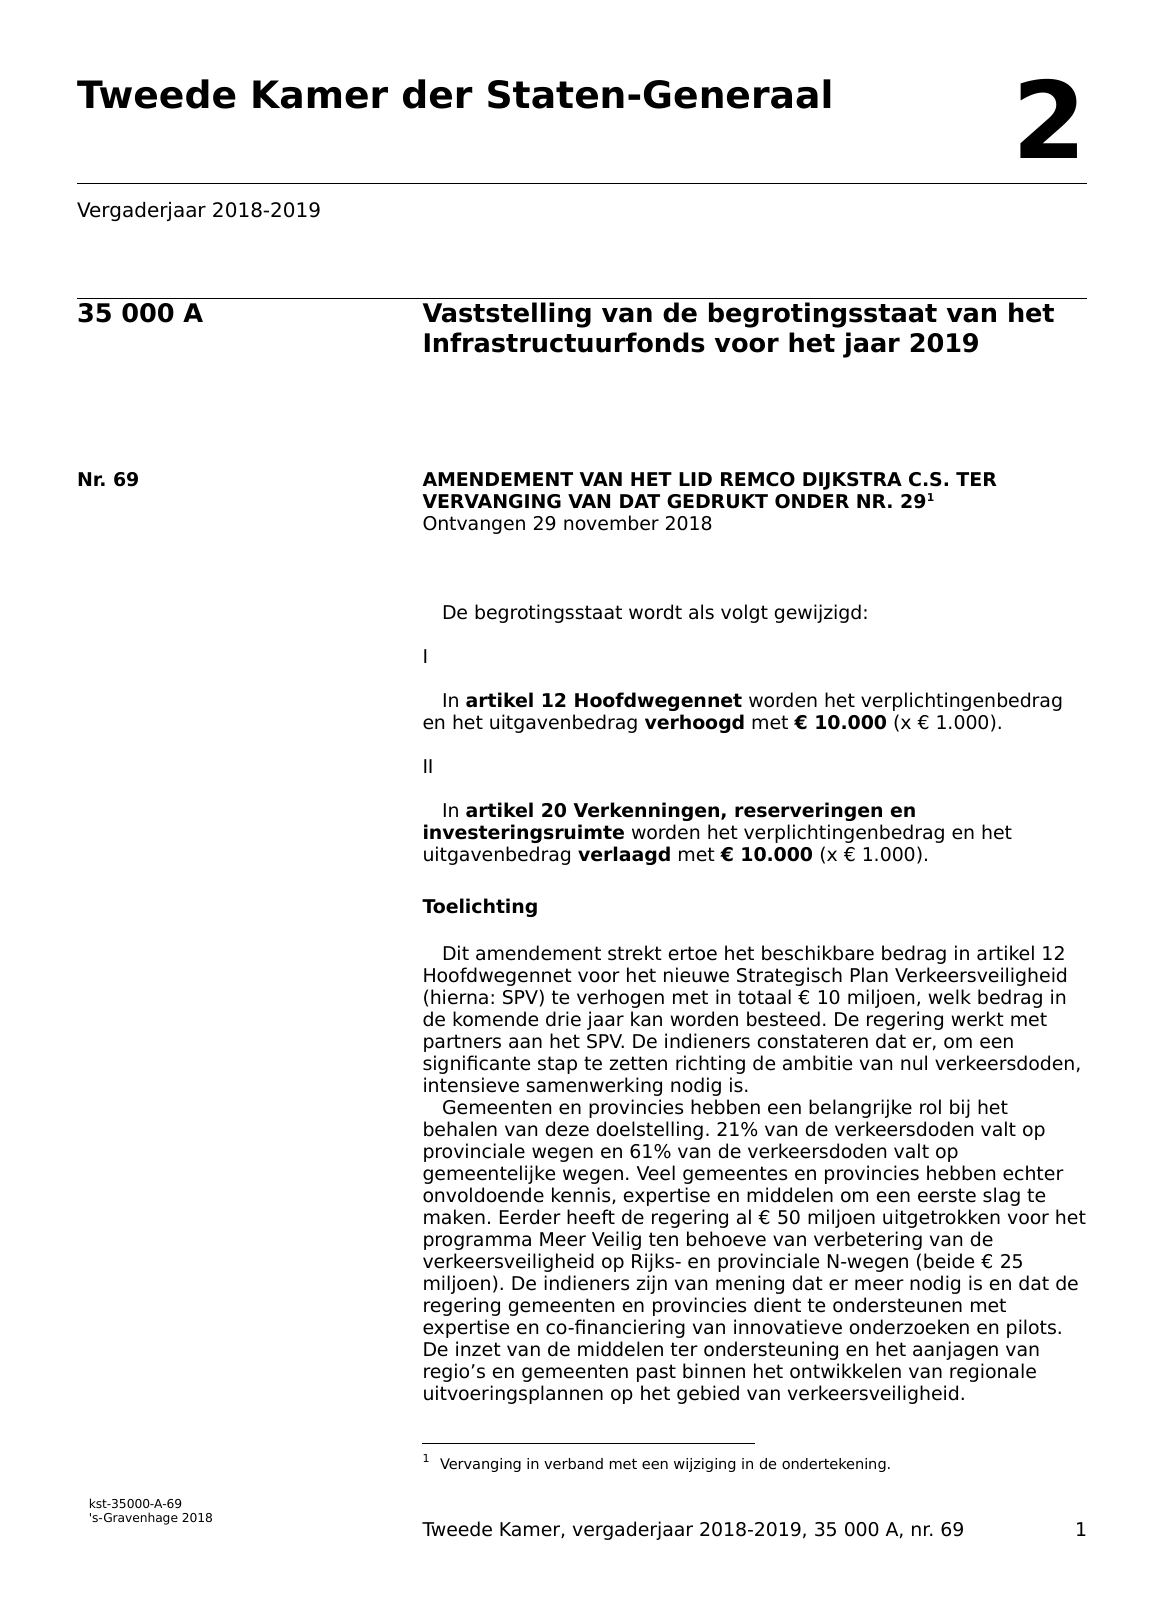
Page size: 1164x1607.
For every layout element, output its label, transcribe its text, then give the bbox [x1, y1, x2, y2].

text Dit amendement strekt ertoe het beschikbare bedrag in artikel 12 Hoofdwegennet voor het nieuwe Strategisch Plan Verkeersveiligheid (hierna: SPV) te verhogen met in totaal € 10 miljoen, welk bedrag in de komende drie jaar kan worden besteed. De regering werkt met partners aan het SPV. De indieners constateren dat er, om een significante stap te zetten richting de ambitie van nul verkeersdoden, intensieve samenwerking nodig is. [422, 943, 1087, 1097]
text In artikel 12 Hoofdwegennet worden het verplichtingenbedrag en het uitgavenbedrag verhoogd met € 10.000 (x € 1.000). [422, 690, 1087, 734]
text Vervanging in verband met een wijziging in de ondertekening. [422, 1452, 1087, 1474]
table_header 2 [886, 59, 1087, 183]
subtitle Nr. 69 AMENDEMENT VAN HET LID REMCO DIJKSTRA C.S. TER VERVANGING VAN DAT GEDRUKT ONDER NR. 29 [77, 469, 1087, 513]
table_header Tweede Kamer der Staten-Generaal [77, 59, 886, 183]
text 's-Gravenhage 2018 [88, 1511, 323, 1525]
text De begrotingsstaat wordt als volgt gewijzigd: [422, 602, 1087, 624]
text I [422, 646, 1087, 668]
text kst-35000-A-69 [88, 1497, 323, 1511]
subtitle 35 000 A Vaststelling van de begrotingsstaat van het Infrastructuurfonds voor het jaar 2019 [77, 299, 1087, 358]
subtitle Toelichting [422, 896, 1087, 918]
text Ontvangen 29 november 2018 [422, 513, 1087, 535]
text Gemeenten en provincies hebben een belangrijke rol bij het behalen van deze doelstelling. 21% van de verkeersdoden valt op provinciale wegen en 61% van de verkeersdoden valt op gemeentelijke wegen. Veel gemeentes en provincies hebben echter onvoldoende kennis, expertise en middelen om een eerste slag te maken. Eerder heeft de regering al € 50 miljoen uitgetrokken voor het programma Meer Veilig ten behoeve van verbetering van de verkeersveiligheid op Rijks- en provinciale N-wegen (beide € 25 miljoen). De indieners zijn van mening dat er meer nodig is en dat de regering gemeenten en provincies dient te ondersteunen met expertise en co-financiering van innovatieve onderzoeken en pilots. De inzet van de middelen ter ondersteuning en het aanjagen van regio’s en gemeenten past binnen het ontwikkelen van regionale uitvoeringsplannen op het gebied van verkeersveiligheid. [422, 1097, 1087, 1405]
text In artikel 20 Verkenningen, reserveringen en investeringsruimte worden het verplichtingenbedrag en het uitgavenbedrag verlaagd met € 10.000 (x € 1.000). [422, 800, 1087, 866]
text II [422, 756, 1087, 778]
table_cell Vergaderjaar 2018-2019 [77, 184, 1087, 298]
